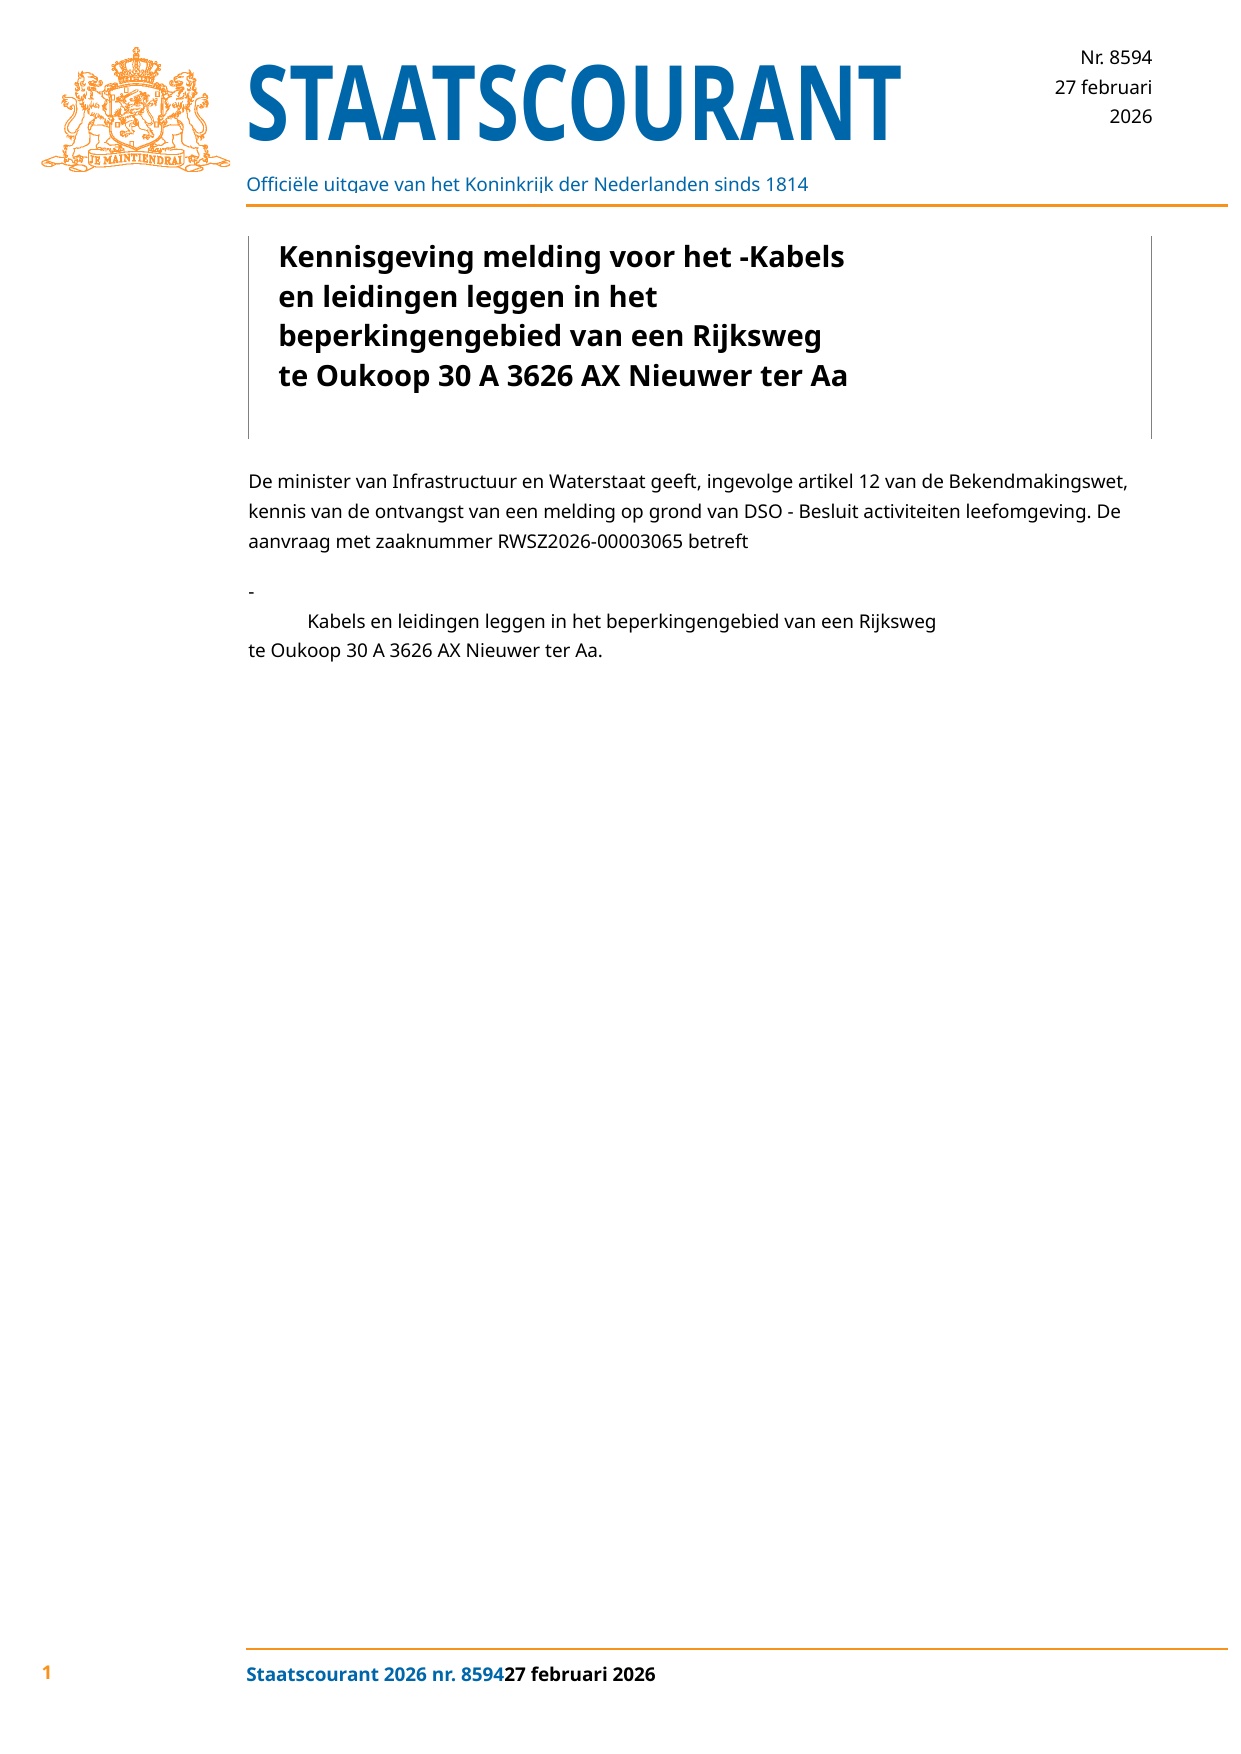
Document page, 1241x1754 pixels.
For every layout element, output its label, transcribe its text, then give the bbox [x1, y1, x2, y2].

text De minister van Infrastructuur en Waterstaat geeft, ingevolge artikel 12 van de Bekendmakingswet, kennis van de ontvangst van een melding op grond van DSO - Besluit activiteiten leefomgeving. De aanvraag met zaaknummer RWSZ2026-00003065 betreft [248, 469, 1152, 553]
list Kabels en leidingen leggen in het beperkingengebied van een Rijksweg [248, 608, 1152, 633]
picture [41, 47, 231, 172]
table_header [850, 414, 1151, 439]
text te Oukoop 30 A 3626 AX Nieuwer ter Aa. [248, 637, 1152, 663]
table_header [1090, 236, 1151, 413]
picture [912, 236, 1090, 414]
table_header [850, 236, 912, 413]
table_header Kennisgeving melding voor het -Kabels en leidingen leggen in het beperkingengebied van een Rijksweg te Oukoop 30 A 3626 AX Nieuwer ter Aa [249, 236, 850, 439]
